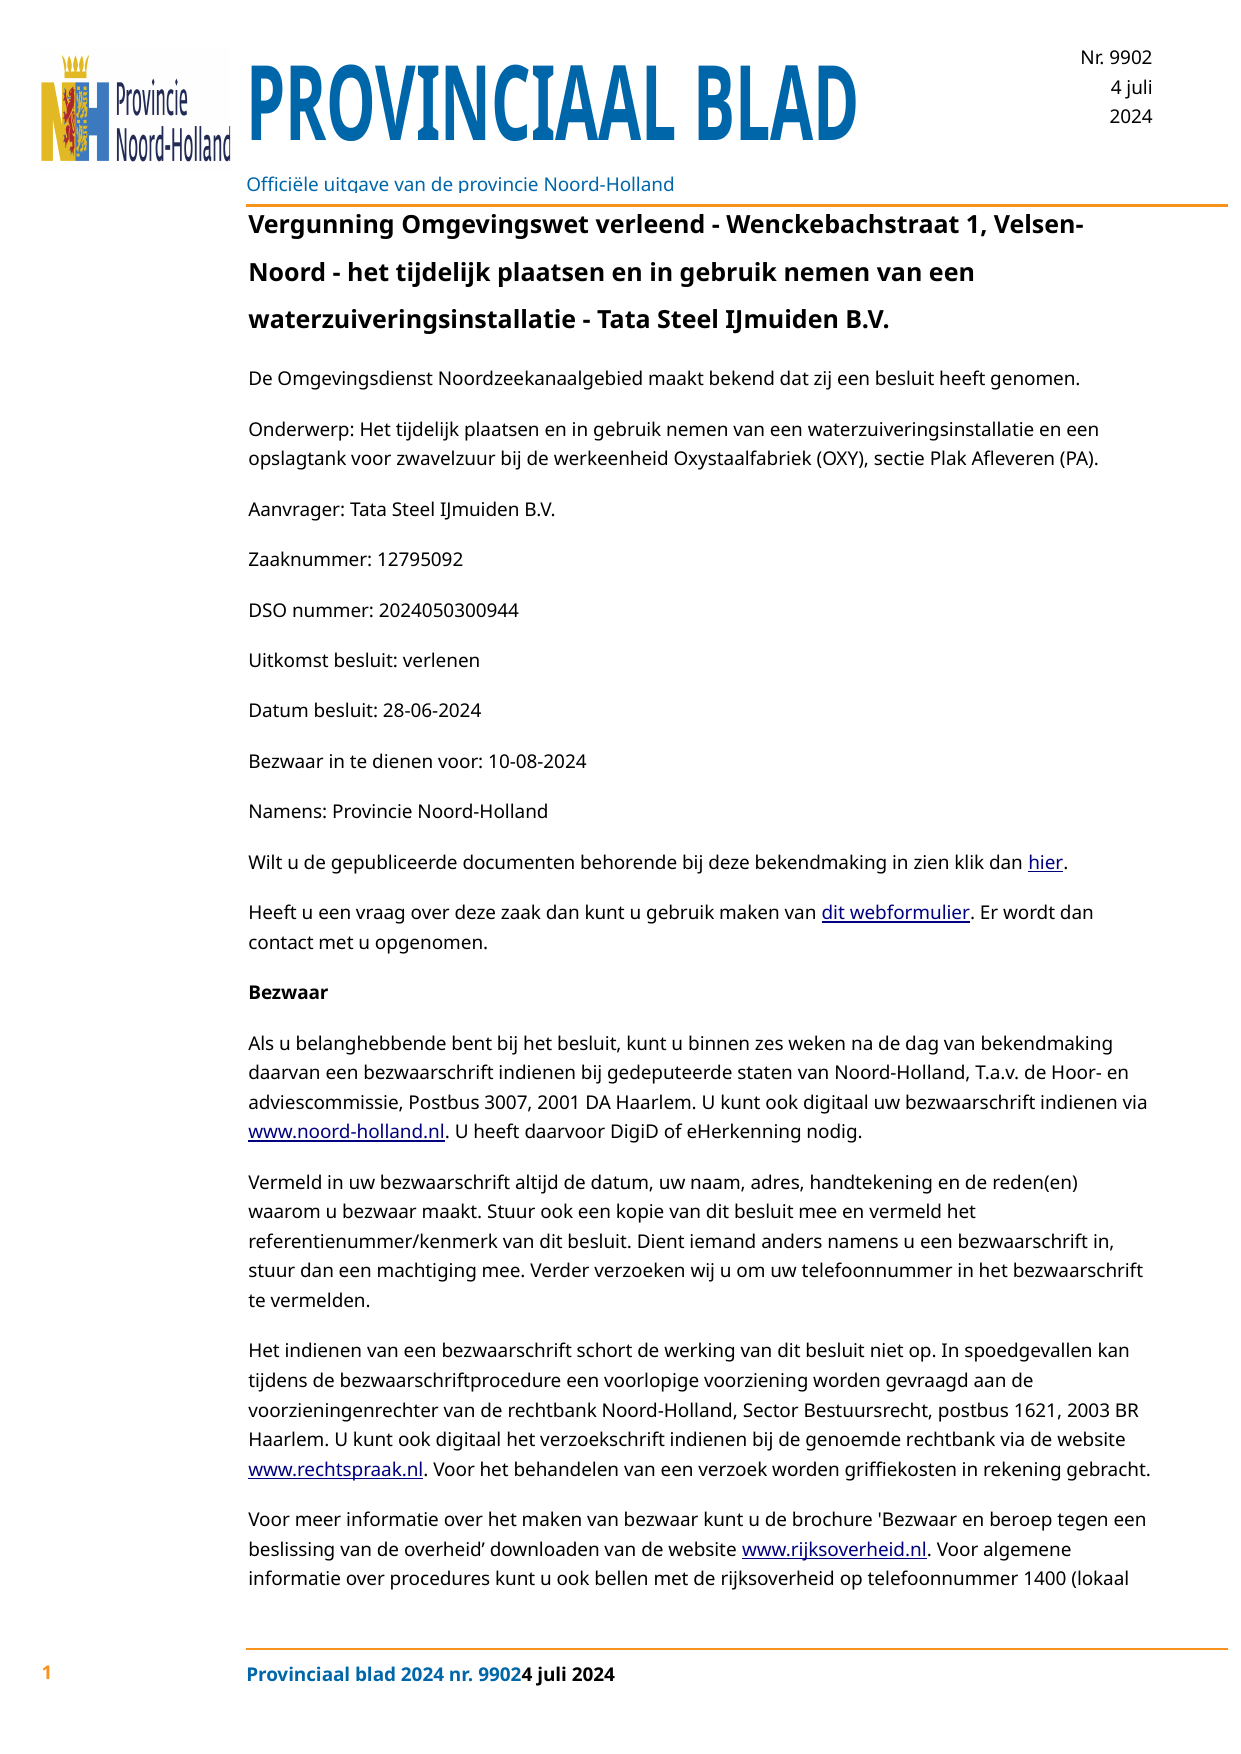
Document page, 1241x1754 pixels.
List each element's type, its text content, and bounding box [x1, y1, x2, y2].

text Datum besluit: 28-06-2024 [248, 698, 1152, 723]
text Vermeld in uw bezwaarschrift altijd de datum, uw naam, adres, handtekening en de reden(en) waarom u bezwaar maakt. Stuur ook een kopie van dit besluit mee en vermeld het referentienummer/kenmerk van dit besluit. Dient iemand anders namens u een bezwaarschrift in, stuur dan een machtiging mee. Verder verzoeken wij u om uw telefoonnummer in het bezwaarschrift te vermelden. [248, 1169, 1152, 1313]
text Wilt u de gepubliceerde documenten behorende bij deze bekendmaking in zien klik dan hier. [248, 849, 1152, 874]
text Heeft u een vraag over deze zaak dan kunt u gebruik maken van dit webformulier. Er wordt dan contact met u opgenomen. [248, 899, 1152, 954]
text Uitkomst besluit: verlenen [248, 647, 1152, 673]
text Zaaknummer: 12795092 [248, 546, 1152, 572]
text Onderwerp: Het tijdelijk plaatsen en in gebruik nemen van een waterzuiveringsinstallatie en een opslagtank voor zwavelzuur bij de werkeenheid Oxystaalfabriek (OXY), sectie Plak Afleveren (PA). [248, 416, 1152, 471]
text De Omgevingsdienst Noordzeekanaalgebied maakt bekend dat zij een besluit heeft genomen. [248, 366, 1152, 391]
text Aanvrager: Tata Steel IJmuiden B.V. [248, 496, 1152, 522]
text DSO nummer: 2024050300944 [248, 597, 1152, 622]
text Als u belanghebbende bent bij het besluit, kunt u binnen zes weken na de dag van bekendmaking daarvan een bezwaarschrift indienen bij gedeputeerde staten van Noord-Holland, T.a.v. de Hoor- en adviescommissie, Postbus 3007, 2001 DA Haarlem. U kunt ook digitaal uw bezwaarschrift indienen via www.noord-holland.nl. U heeft daarvoor DigiD of eHerkenning nodig. [248, 1030, 1152, 1144]
text Het indienen van een bezwaarschrift schort de werking van dit besluit niet op. In spoedgevallen kan tijdens de bezwaarschriftprocedure een voorlopige voorziening worden gevraagd aan de voorzieningenrechter van de rechtbank Noord-Holland, Sector Bestuursrecht, postbus 1621, 2003 BR Haarlem. U kunt ook digitaal het verzoekschrift indienen bij de genoemde rechtbank via de website www.rechtspraak.nl. Voor het behandelen van een verzoek worden griffiekosten in rekening gebracht. [248, 1338, 1152, 1482]
text Bezwaar in te dienen voor: 10-08-2024 [248, 748, 1152, 774]
picture [41, 47, 231, 172]
text Voor meer informatie over het maken van bezwaar kunt u de brochure 'Bezwaar en beroep tegen een beslissing van de overheid’ downloaden van de website www.rijksoverheid.nl. Voor algemene informatie over procedures kunt u ook bellen met de rijksoverheid op telefoonnummer 1400 (lokaal [248, 1506, 1152, 1591]
text Vergunning Omgevingswet verleend - Wenckebachstraat 1, Velsen-Noord - het tijdelijk plaatsen en in gebruik nemen van een waterzuiveringsinstallatie - Tata Steel IJmuiden B.V. [248, 207, 1152, 336]
text Namens: Provincie Noord-Holland [248, 798, 1152, 824]
text Bezwaar [248, 979, 1152, 1005]
